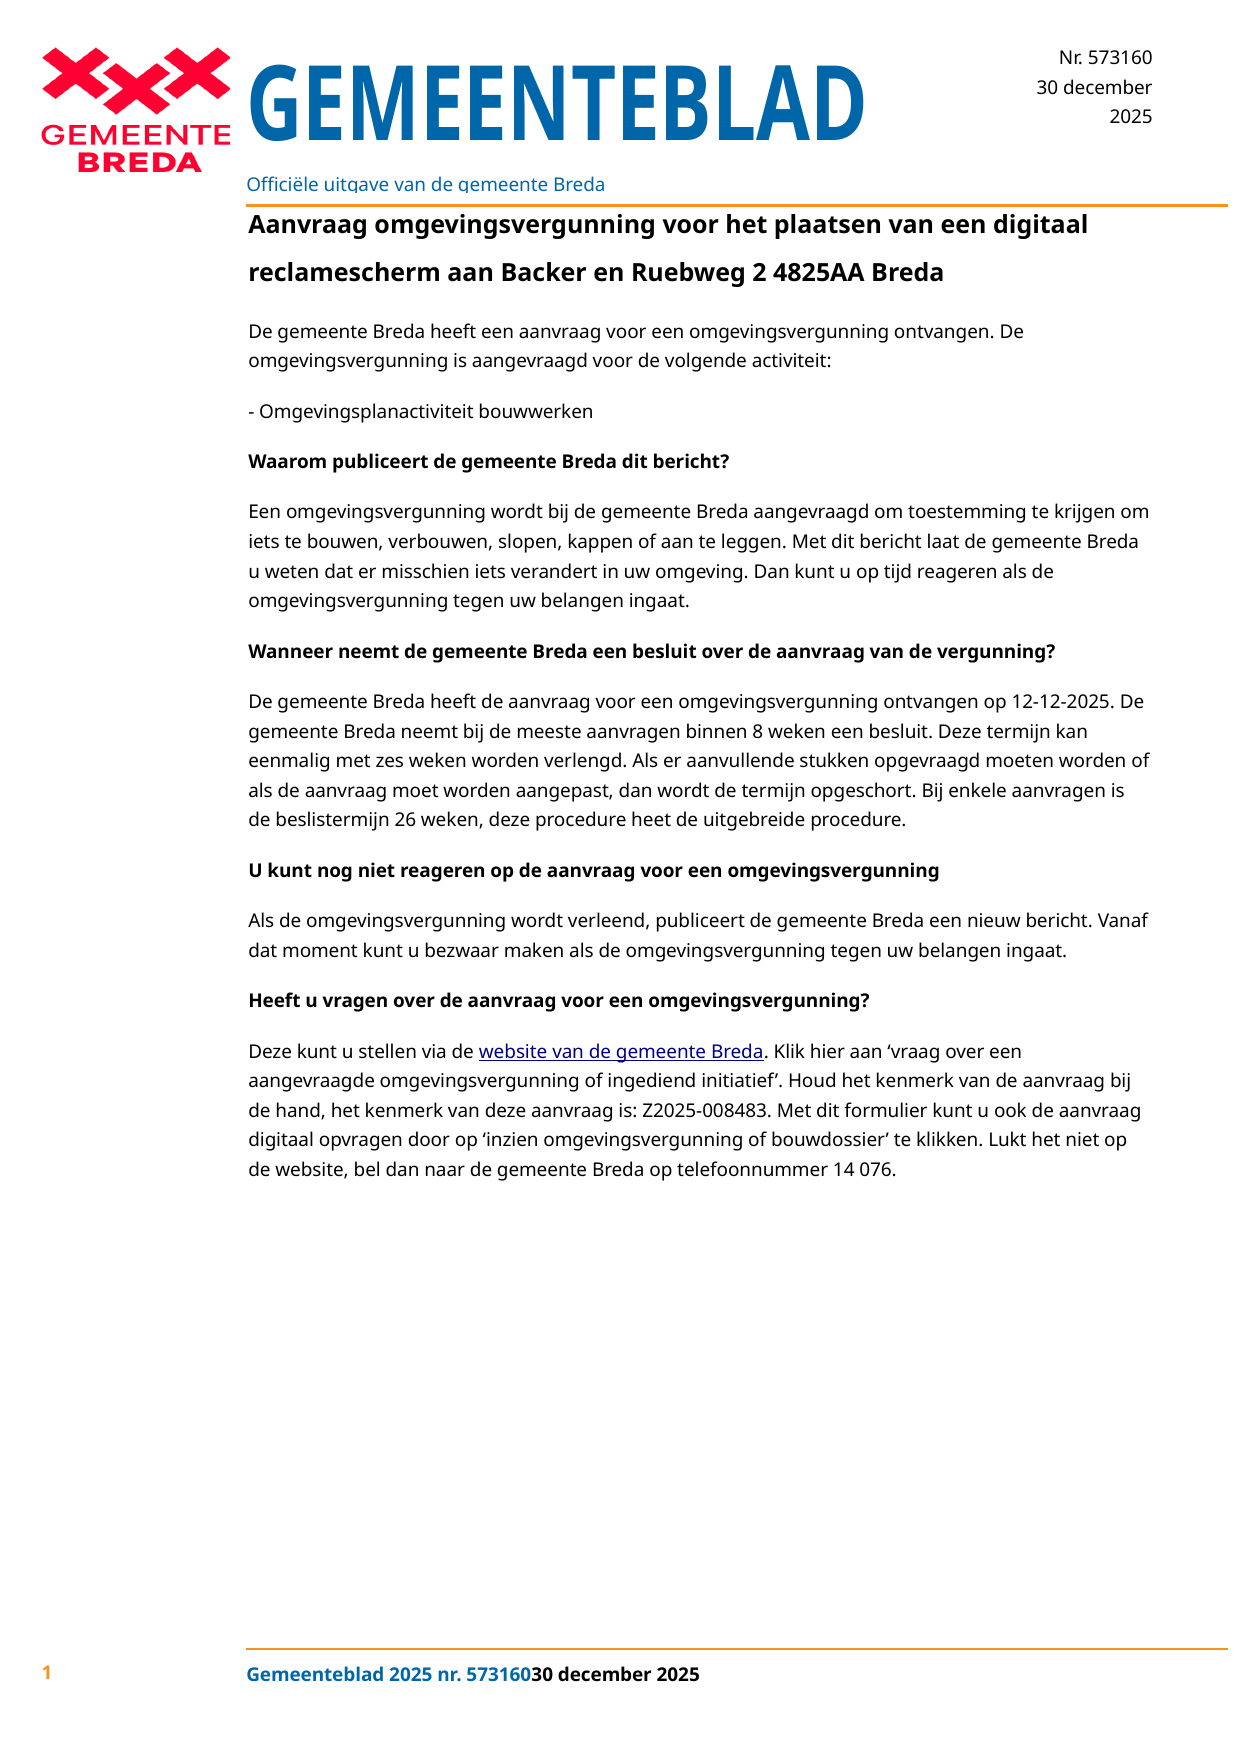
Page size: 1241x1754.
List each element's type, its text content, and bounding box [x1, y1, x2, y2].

text Heeft u vragen over de aanvraag voor een omgevingsvergunning? [248, 987, 1152, 1013]
text Een omgevingsvergunning wordt bij de gemeente Breda aangevraagd om toestemming te krijgen om iets te bouwen, verbouwen, slopen, kappen of aan te leggen. Met dit bericht laat de gemeente Breda u weten dat er misschien iets verandert in uw omgeving. Dan kunt u op tijd reageren als de omgevingsvergunning tegen uw belangen ingaat. [248, 499, 1152, 613]
text Wanneer neemt de gemeente Breda een besluit over de aanvraag van de vergunning? [248, 638, 1152, 664]
text U kunt nog niet reageren op de aanvraag voor een omgevingsvergunning [248, 857, 1152, 883]
picture [41, 47, 231, 172]
text Aanvraag omgevingsvergunning voor het plaatsen van een digitaal reclamescherm aan Backer en Ruebweg 2 4825AA Breda [248, 207, 1152, 288]
text - Omgevingsplanactiviteit bouwwerken [248, 398, 1152, 424]
text Deze kunt u stellen via de website van de gemeente Breda. Klik hier aan ‘vraag over een aangevraagde omgevingsvergunning of ingediend initiatief’. Houd het kenmerk van de aanvraag bij de hand, het kenmerk van deze aanvraag is: Z2025-008483. Met dit formulier kunt u ook de aanvraag digitaal opvragen door op ‘inzien omgevingsvergunning of bouwdossier’ te klikken. Lukt het niet op de website, bel dan naar de gemeente Breda op telefoonnummer 14 076. [248, 1038, 1152, 1182]
text De gemeente Breda heeft een aanvraag voor een omgevingsvergunning ontvangen. De omgevingsvergunning is aangevraagd voor de volgende activiteit: [248, 318, 1152, 373]
text Als de omgevingsvergunning wordt verleend, publiceert de gemeente Breda een nieuw bericht. Vanaf dat moment kunt u bezwaar maken als de omgevingsvergunning tegen uw belangen ingaat. [248, 907, 1152, 963]
text Waarom publiceert de gemeente Breda dit bericht? [248, 448, 1152, 474]
text De gemeente Breda heeft de aanvraag voor een omgevingsvergunning ontvangen op 12-12-2025. De gemeente Breda neemt bij de meeste aanvragen binnen 8 weken een besluit. Deze termijn kan eenmalig met zes weken worden verlengd. Als er aanvullende stukken opgevraagd moeten worden of als de aanvraag moet worden aangepast, dan wordt de termijn opgeschort. Bij enkele aanvragen is de beslistermijn 26 weken, deze procedure heet de uitgebreide procedure. [248, 688, 1152, 832]
